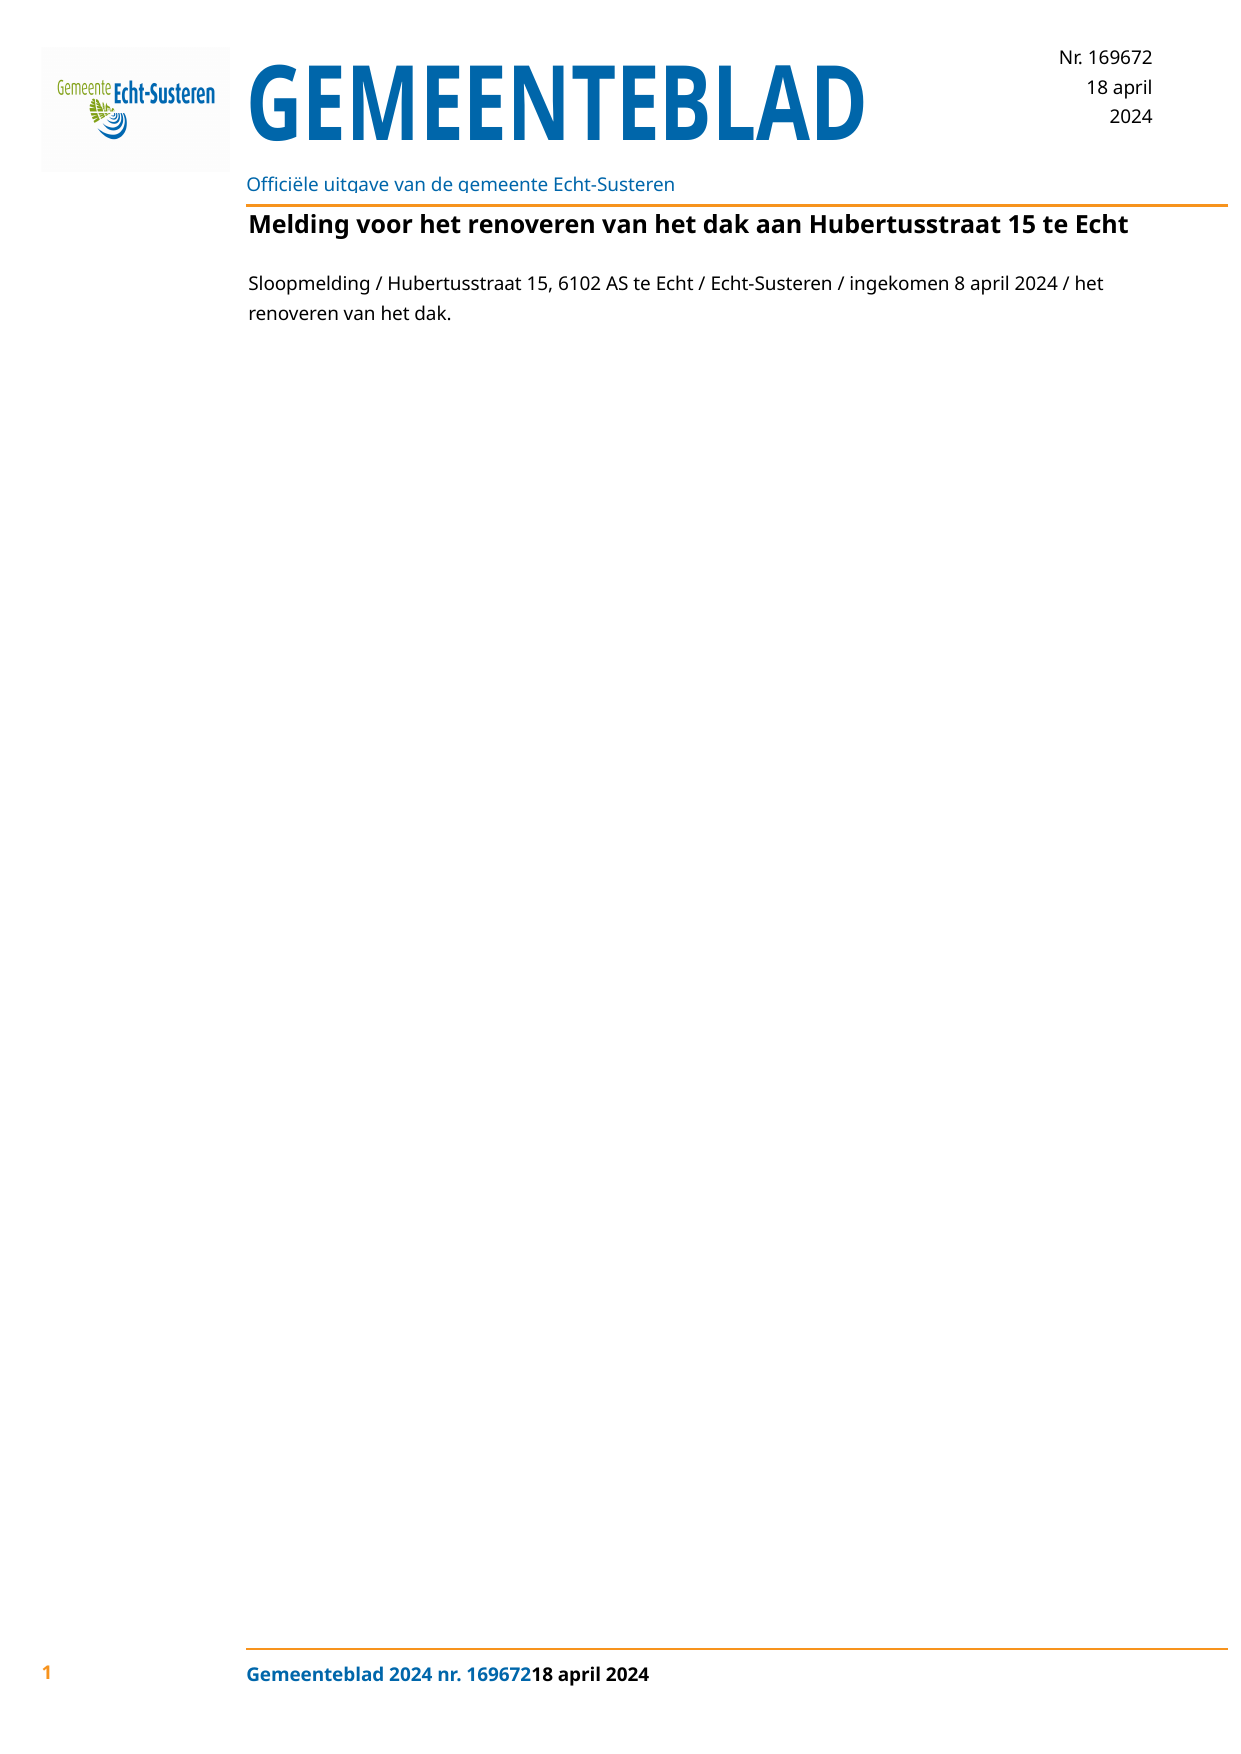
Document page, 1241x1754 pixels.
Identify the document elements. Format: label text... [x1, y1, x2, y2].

text Melding voor het renoveren van het dak aan Hubertusstraat 15 te Echt [248, 207, 1152, 241]
picture [41, 47, 231, 172]
text Sloopmelding / Hubertusstraat 15, 6102 AS te Echt / Echt-Susteren / ingekomen 8 april 2024 / het renoveren van het dak. [248, 270, 1152, 326]
